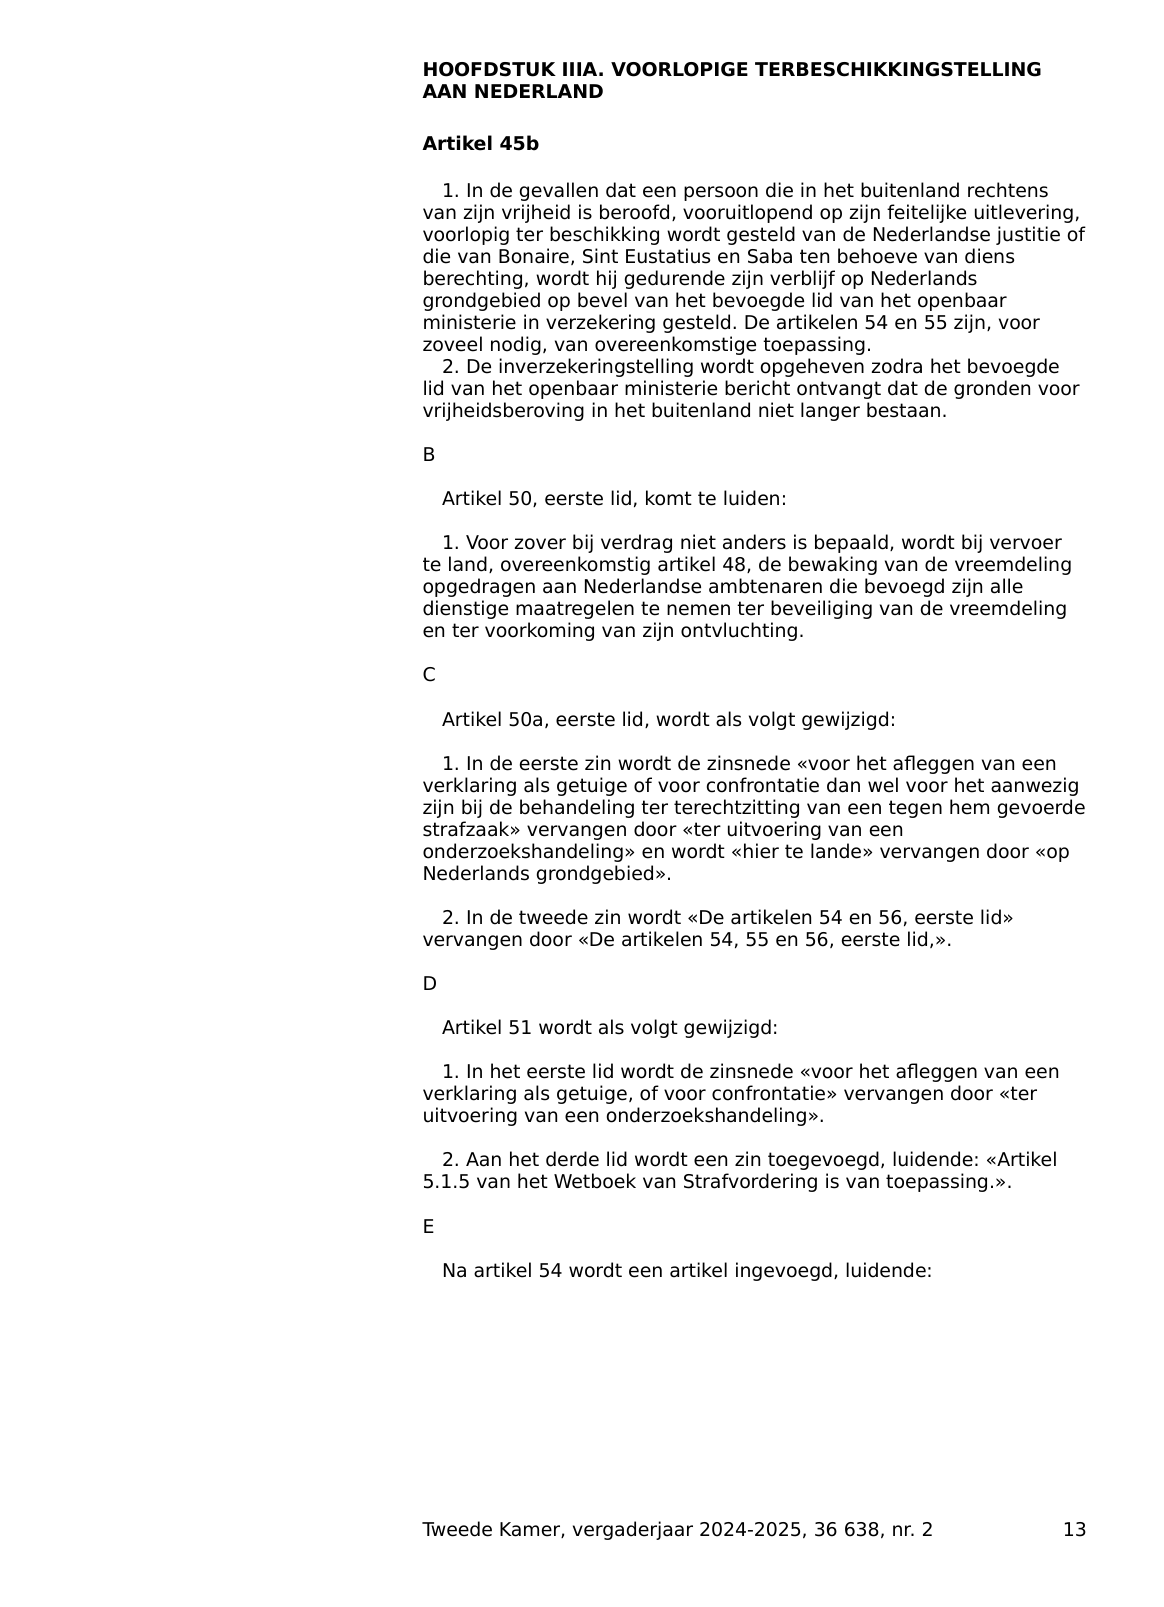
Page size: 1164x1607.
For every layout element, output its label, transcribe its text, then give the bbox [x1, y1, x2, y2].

subtitle Artikel 45b [422, 133, 1087, 155]
text Artikel 50, eerste lid, komt te luiden: [422, 488, 1087, 510]
text 1. In de eerste zin wordt de zinsnede «voor het afleggen van een verklaring als getuige of voor confrontatie dan wel voor het aanwezig zijn bij de behandeling ter terechtzitting van een tegen hem gevoerde strafzaak» vervangen door «ter uitvoering van een onderzoekshandeling» en wordt «hier te lande» vervangen door «op Nederlands grondgebied». [422, 753, 1087, 884]
text 1. In het eerste lid wordt de zinsnede «voor het afleggen van een verklaring als getuige, of voor confrontatie» vervangen door «ter uitvoering van een onderzoekshandeling». [422, 1061, 1087, 1127]
text 2. In de tweede zin wordt «De artikelen 54 en 56, eerste lid» vervangen door «De artikelen 54, 55 en 56, eerste lid,». [422, 907, 1087, 951]
text 2. Aan het derde lid wordt een zin toegevoegd, luidende: «Artikel 5.1.5 van het Wetboek van Strafvordering is van toepassing.». [422, 1149, 1087, 1193]
text 1. Voor zover bij verdrag niet anders is bepaald, wordt bij vervoer te land, overeenkomstig artikel 48, de bewaking van de vreemdeling opgedragen aan Nederlandse ambtenaren die bevoegd zijn alle dienstige maatregelen te nemen ter beveiliging van de vreemdeling en ter voorkoming van zijn ontvluchting. [422, 532, 1087, 642]
text 1. In de gevallen dat een persoon die in het buitenland rechtens van zijn vrijheid is beroofd, vooruitlopend op zijn feitelijke uitlevering, voorlopig ter beschikking wordt gesteld van de Nederlandse justitie of die van Bonaire, Sint Eustatius en Saba ten behoeve van diens berechting, wordt hij gedurende zijn verblijf op Nederlands grondgebied op bevel van het bevoegde lid van het openbaar ministerie in verzekering gesteld. De artikelen 54 en 55 zijn, voor zoveel nodig, van overeenkomstige toepassing. [422, 180, 1087, 356]
text C [422, 664, 1087, 686]
text Na artikel 54 wordt een artikel ingevoegd, luidende: [422, 1260, 1087, 1282]
text Artikel 50a, eerste lid, wordt als volgt gewijzigd: [422, 708, 1087, 731]
text B [422, 444, 1087, 466]
text E [422, 1216, 1087, 1237]
text D [422, 973, 1087, 995]
subtitle HOOFDSTUK IIIA. VOORLOPIGE TERBESCHIKKINGSTELLING AAN NEDERLAND [422, 59, 1087, 103]
text 2. De inverzekeringstelling wordt opgeheven zodra het bevoegde lid van het openbaar ministerie bericht ontvangt dat de gronden voor vrijheidsberoving in het buitenland niet langer bestaan. [422, 356, 1087, 422]
text Artikel 51 wordt als volgt gewijzigd: [422, 1017, 1087, 1039]
